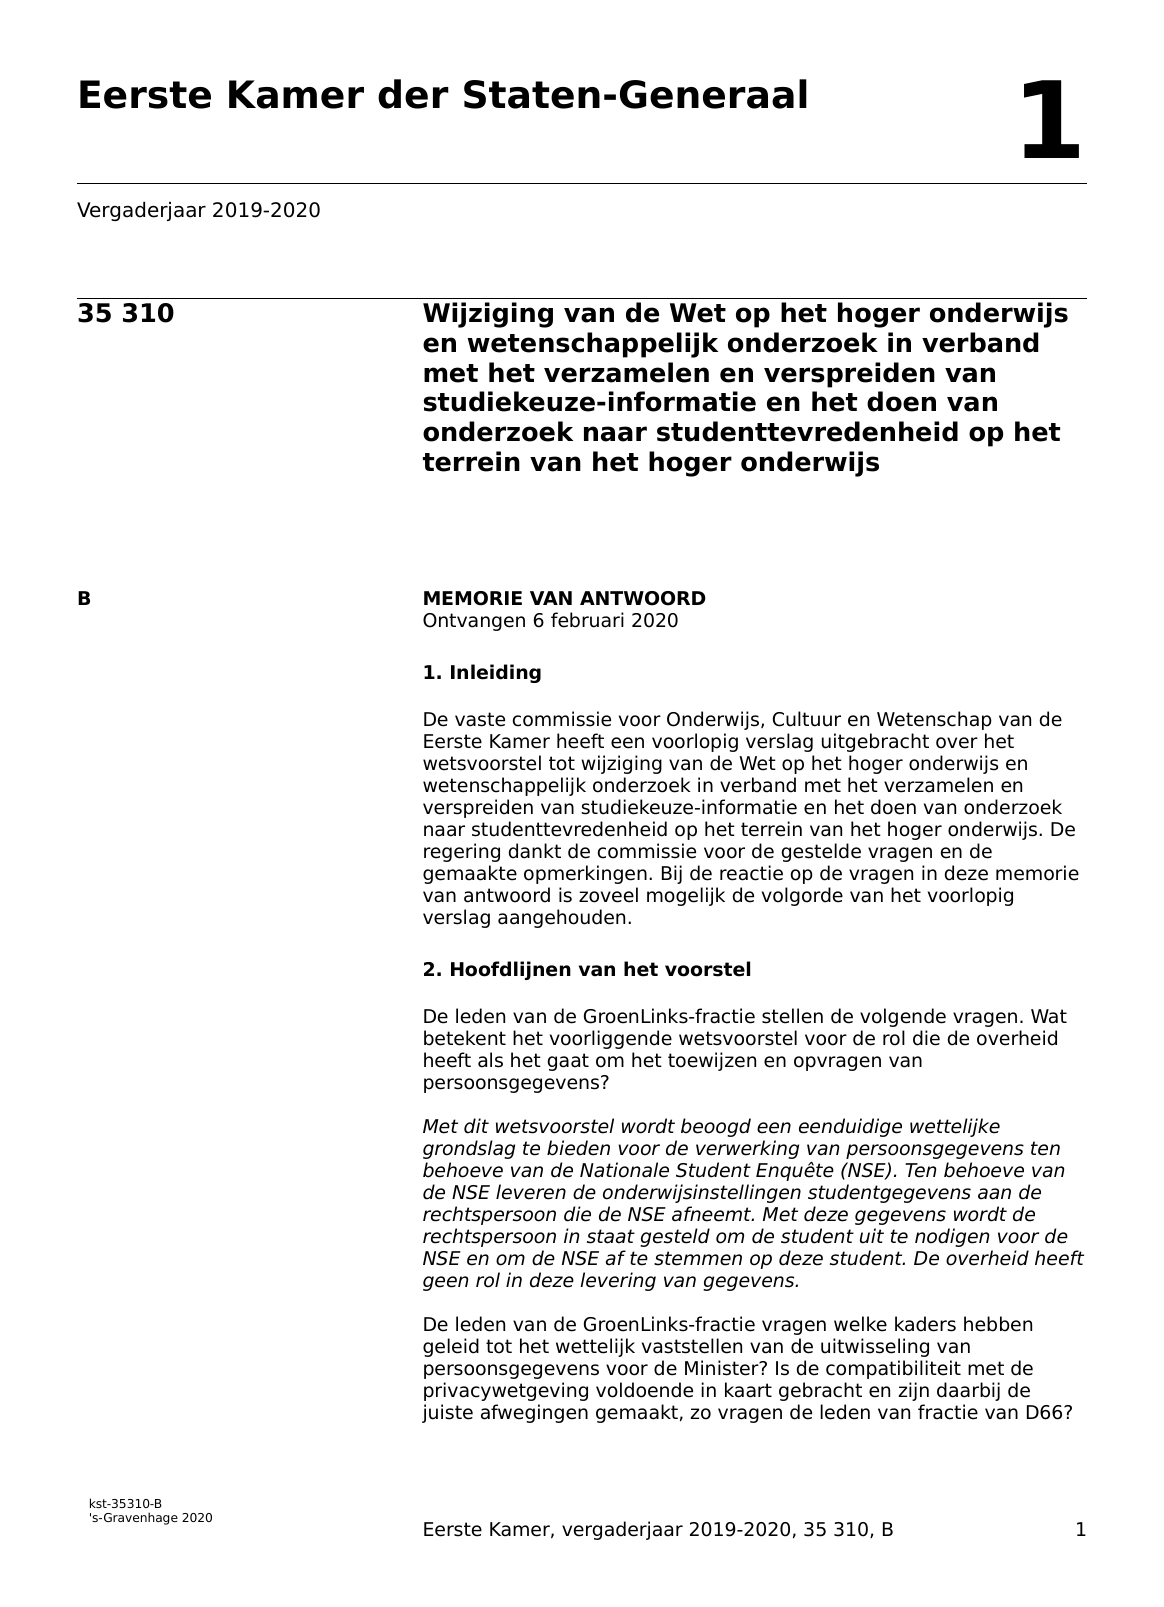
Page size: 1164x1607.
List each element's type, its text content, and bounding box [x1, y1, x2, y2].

subtitle 35 310 Wijziging van de Wet op het hoger onderwijs en wetenschappelijk onderzoek in verband met het verzamelen en verspreiden van studiekeuze-informatie en het doen van onderzoek naar studenttevredenheid op het terrein van het hoger onderwijs [77, 299, 1087, 477]
table_header 1 [886, 59, 1087, 183]
subtitle 2. Hoofdlijnen van het voorstel [422, 959, 1087, 981]
text De leden van de GroenLinks-fractie vragen welke kaders hebben geleid tot het wettelijk vaststellen van de uitwisseling van persoonsgegevens voor de Minister? Is de compatibiliteit met de privacywetgeving voldoende in kaart gebracht en zijn daarbij de juiste afwegingen gemaakt, zo vragen de leden van fractie van D66? [422, 1314, 1087, 1424]
text Met dit wetsvoorstel wordt beoogd een eenduidige wettelijke grondslag te bieden voor de verwerking van persoonsgegevens ten behoeve van de Nationale Student Enquête (NSE). Ten behoeve van de NSE leveren de onderwijsinstellingen studentgegevens aan de rechtspersoon die de NSE afneemt. Met deze gegevens wordt de rechtspersoon in staat gesteld om de student uit te nodigen voor de NSE en om de NSE af te stemmen op deze student. De overheid heeft geen rol in deze levering van gegevens. [422, 1116, 1087, 1292]
table_header Eerste Kamer der Staten-Generaal [77, 59, 886, 183]
subtitle B MEMORIE VAN ANTWOORD [77, 588, 1087, 610]
subtitle 1. Inleiding [422, 662, 1087, 684]
text 's-Gravenhage 2020 [88, 1511, 323, 1525]
text Ontvangen 6 februari 2020 [422, 610, 1087, 632]
text De leden van de GroenLinks-fractie stellen de volgende vragen. Wat betekent het voorliggende wetsvoorstel voor de rol die de overheid heeft als het gaat om het toewijzen en opvragen van persoonsgegevens? [422, 1006, 1087, 1094]
text De vaste commissie voor Onderwijs, Cultuur en Wetenschap van de Eerste Kamer heeft een voorlopig verslag uitgebracht over het wetsvoorstel tot wijziging van de Wet op het hoger onderwijs en wetenschappelijk onderzoek in verband met het verzamelen en verspreiden van studiekeuze-informatie en het doen van onderzoek naar studenttevredenheid op het terrein van het hoger onderwijs. De regering dankt de commissie voor de gestelde vragen en de gemaakte opmerkingen. Bij de reactie op de vragen in deze memorie van antwoord is zoveel mogelijk de volgorde van het voorlopig verslag aangehouden. [422, 709, 1087, 929]
text kst-35310-B [88, 1497, 323, 1511]
table_cell Vergaderjaar 2019-2020 [77, 184, 1087, 298]
